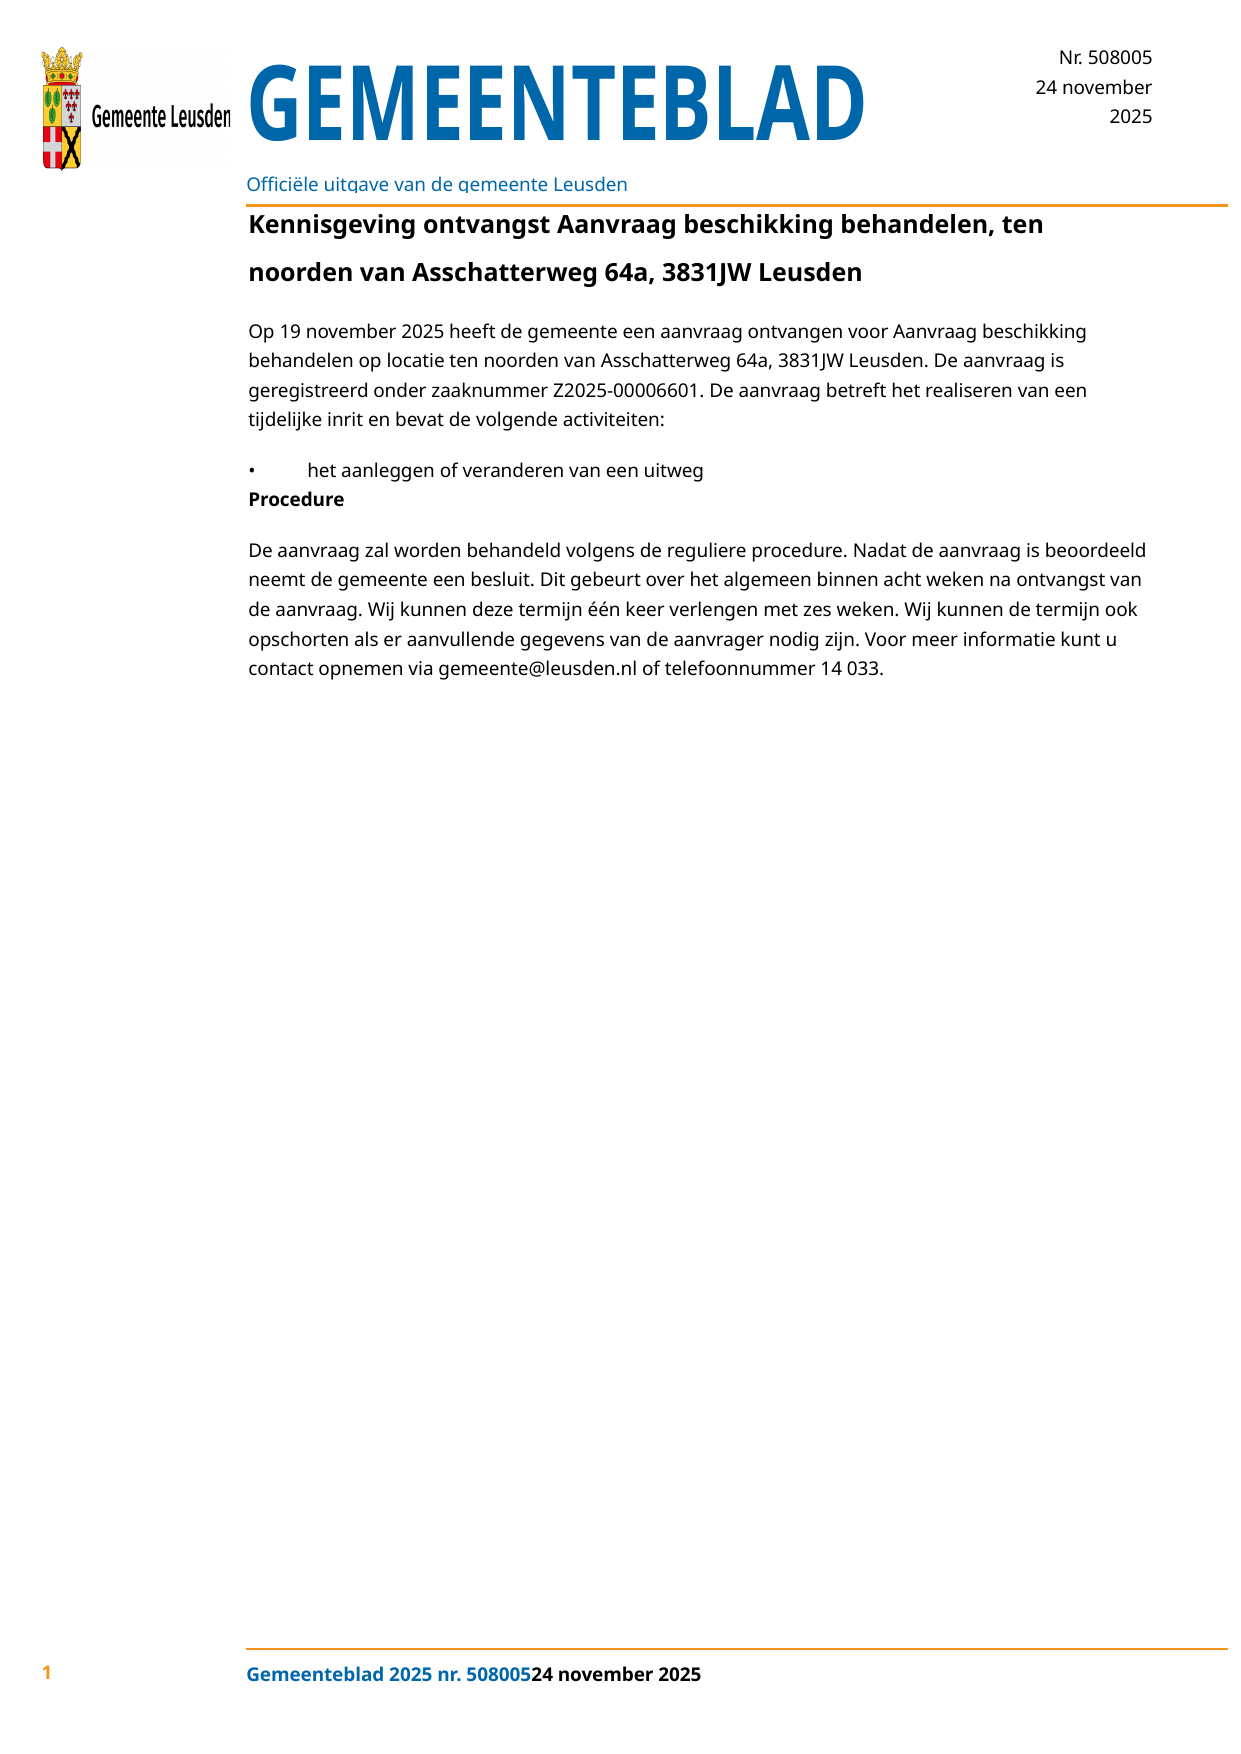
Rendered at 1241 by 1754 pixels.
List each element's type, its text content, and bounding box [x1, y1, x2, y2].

text Op 19 november 2025 heeft de gemeente een aanvraag ontvangen voor Aanvraag beschikking behandelen op locatie ten noorden van Asschatterweg 64a, 3831JW Leusden. De aanvraag is geregistreerd onder zaaknummer Z2025-00006601. De aanvraag betreft het realiseren van een tijdelijke inrit en bevat de volgende activiteiten: [248, 318, 1152, 432]
picture [41, 47, 231, 172]
text Kennisgeving ontvangst Aanvraag beschikking behandelen, ten noorden van Asschatterweg 64a, 3831JW Leusden [248, 207, 1152, 288]
text De aanvraag zal worden behandeld volgens de reguliere procedure. Nadat de aanvraag is beoordeeld neemt de gemeente een besluit. Dit gebeurt over het algemeen binnen acht weken na ontvangst van de aanvraag. Wij kunnen deze termijn één keer verlengen met zes weken. Wij kunnen de termijn ook opschorten als er aanvullende gegevens van de aanvrager nodig zijn. Voor meer informatie kunt u contact opnemen via gemeente@leusden.nl of telefoonnummer 14 033. [248, 537, 1152, 681]
text Procedure [248, 487, 1152, 512]
list het aanleggen of veranderen van een uitweg [248, 457, 1152, 483]
